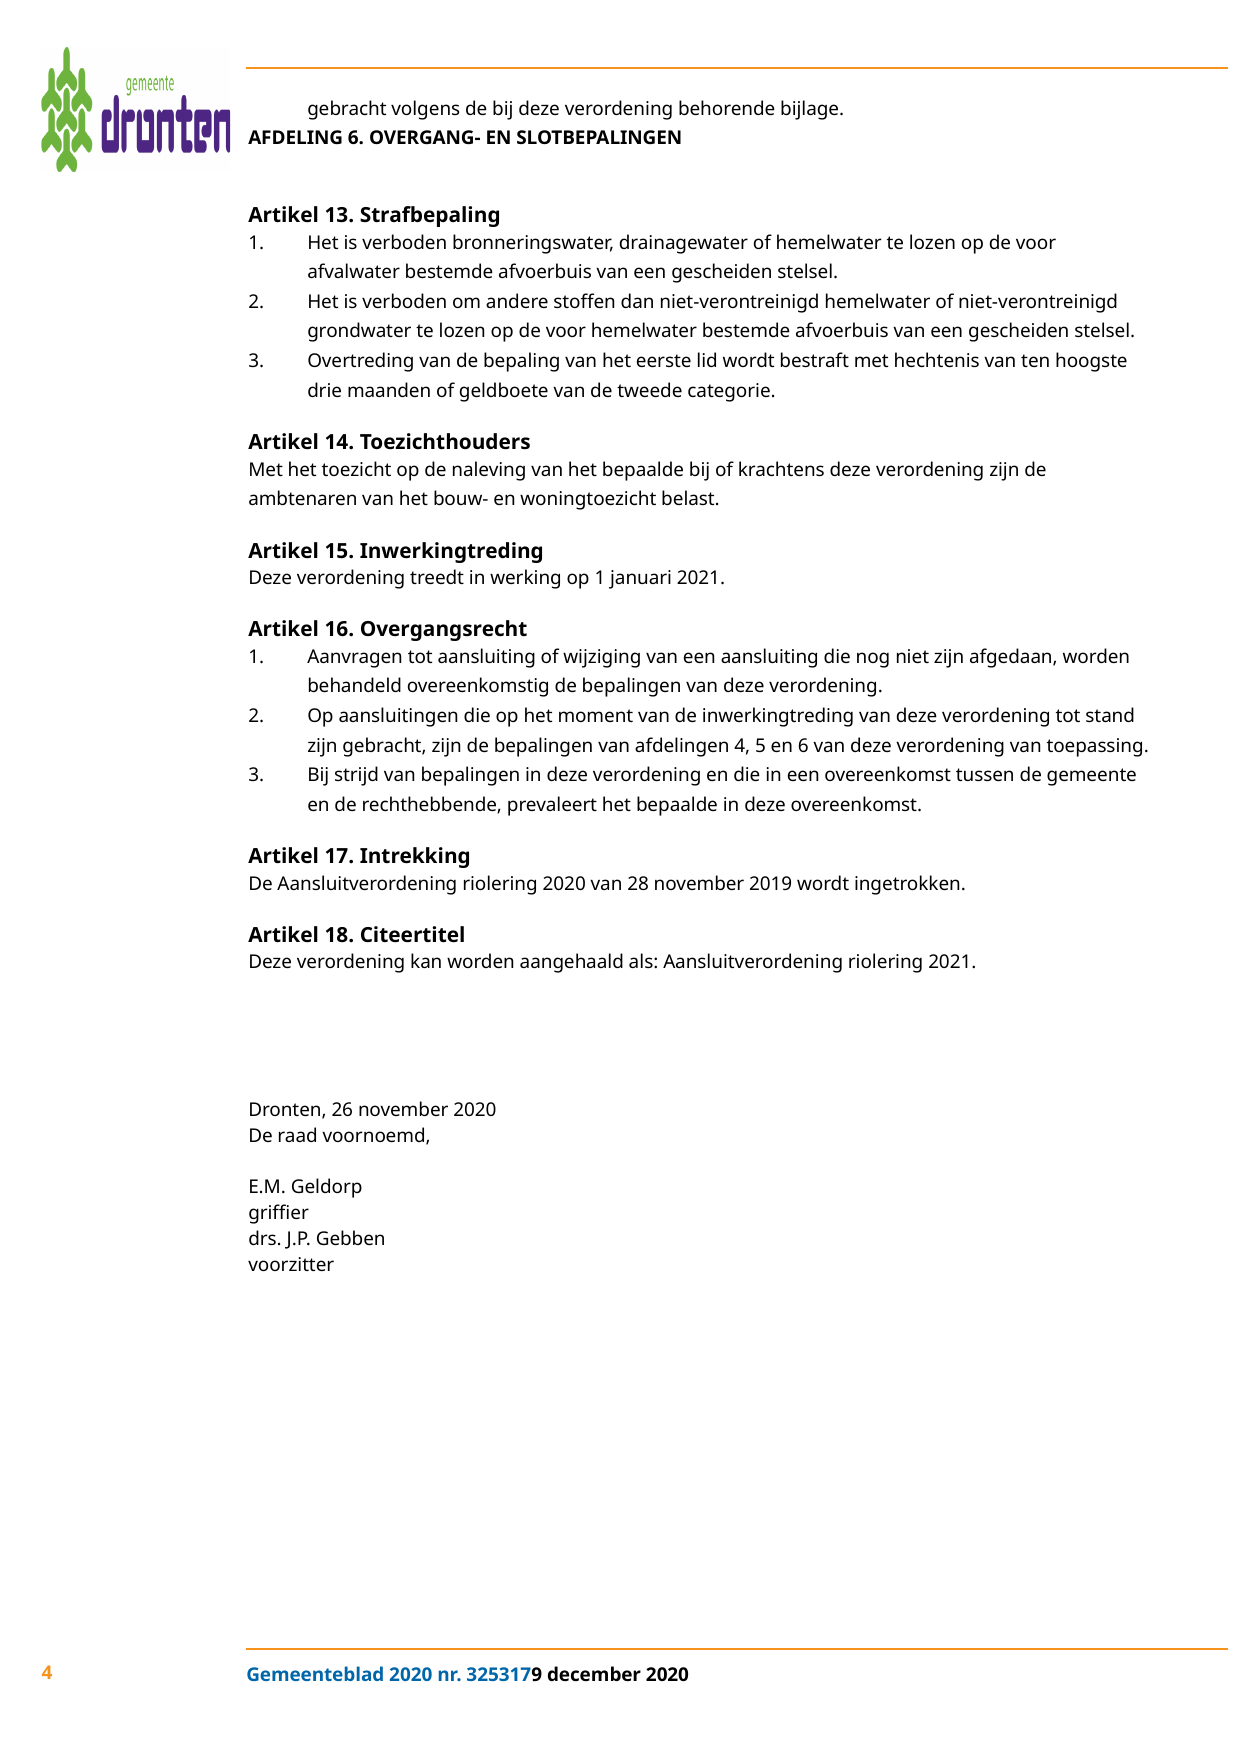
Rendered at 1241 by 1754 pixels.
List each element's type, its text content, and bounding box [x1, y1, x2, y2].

text drs. J.P. Gebben [248, 1225, 1152, 1251]
list Overtreding van de bepaling van het eerste lid wordt bestraft met hechtenis van ten hoogste drie maanden of geldboete van de tweede categorie. [248, 347, 1152, 403]
text Dronten, 26 november 2020 [248, 1097, 1152, 1122]
text Artikel 13. Strafbepaling [248, 201, 1152, 229]
list gebracht volgens de bij deze verordening behorende bijlage. [248, 95, 1152, 121]
text Deze verordening kan worden aangehaald als: Aansluitverordening riolering 2021. [248, 949, 1152, 974]
text Artikel 17. Intrekking [248, 841, 1152, 870]
text griffier [248, 1199, 1152, 1225]
list Bij strijd van bepalingen in deze verordening en die in een overeenkomst tussen de gemeente en de rechthebbende, prevaleert het bepaalde in deze overeenkomst. [248, 761, 1152, 817]
list Het is verboden bronneringswater, drainagewater of hemelwater te lozen op de voor afvalwater bestemde afvoerbuis van een gescheiden stelsel. [248, 229, 1152, 284]
text De raad voornoemd, [248, 1122, 1152, 1148]
text Artikel 16. Overgangsrecht [248, 614, 1152, 643]
text AFDELING 6. OVERGANG- EN SLOTBEPALINGEN [248, 124, 1152, 150]
text voorzitter [248, 1251, 1152, 1277]
text Artikel 18. Citeertitel [248, 920, 1152, 949]
list Aanvragen tot aansluiting of wijziging van een aansluiting die nog niet zijn afgedaan, worden behandeld overeenkomstig de bepalingen van deze verordening. [248, 643, 1152, 698]
list Het is verboden om andere stoffen dan niet-verontreinigd hemelwater of niet-verontreinigd grondwater te lozen op de voor hemelwater bestemde afvoerbuis van een gescheiden stelsel. [248, 288, 1152, 343]
text Deze verordening treedt in werking op 1 januari 2021. [248, 564, 1152, 590]
text De Aansluitverordening riolering 2020 van 28 november 2019 wordt ingetrokken. [248, 870, 1152, 896]
picture [41, 47, 231, 172]
list Op aansluitingen die op het moment van de inwerkingtreding van deze verordening tot stand zijn gebracht, zijn de bepalingen van afdelingen 4, 5 en 6 van deze verordening van toepassing. [248, 702, 1152, 757]
text Artikel 15. Inwerkingtreding [248, 536, 1152, 564]
text Met het toezicht op de naleving van het bepaalde bij of krachtens deze verordening zijn de ambtenaren van het bouw- en woningtoezicht belast. [248, 456, 1152, 511]
text Artikel 14. Toezichthouders [248, 427, 1152, 456]
text E.M. Geldorp [248, 1174, 1152, 1199]
